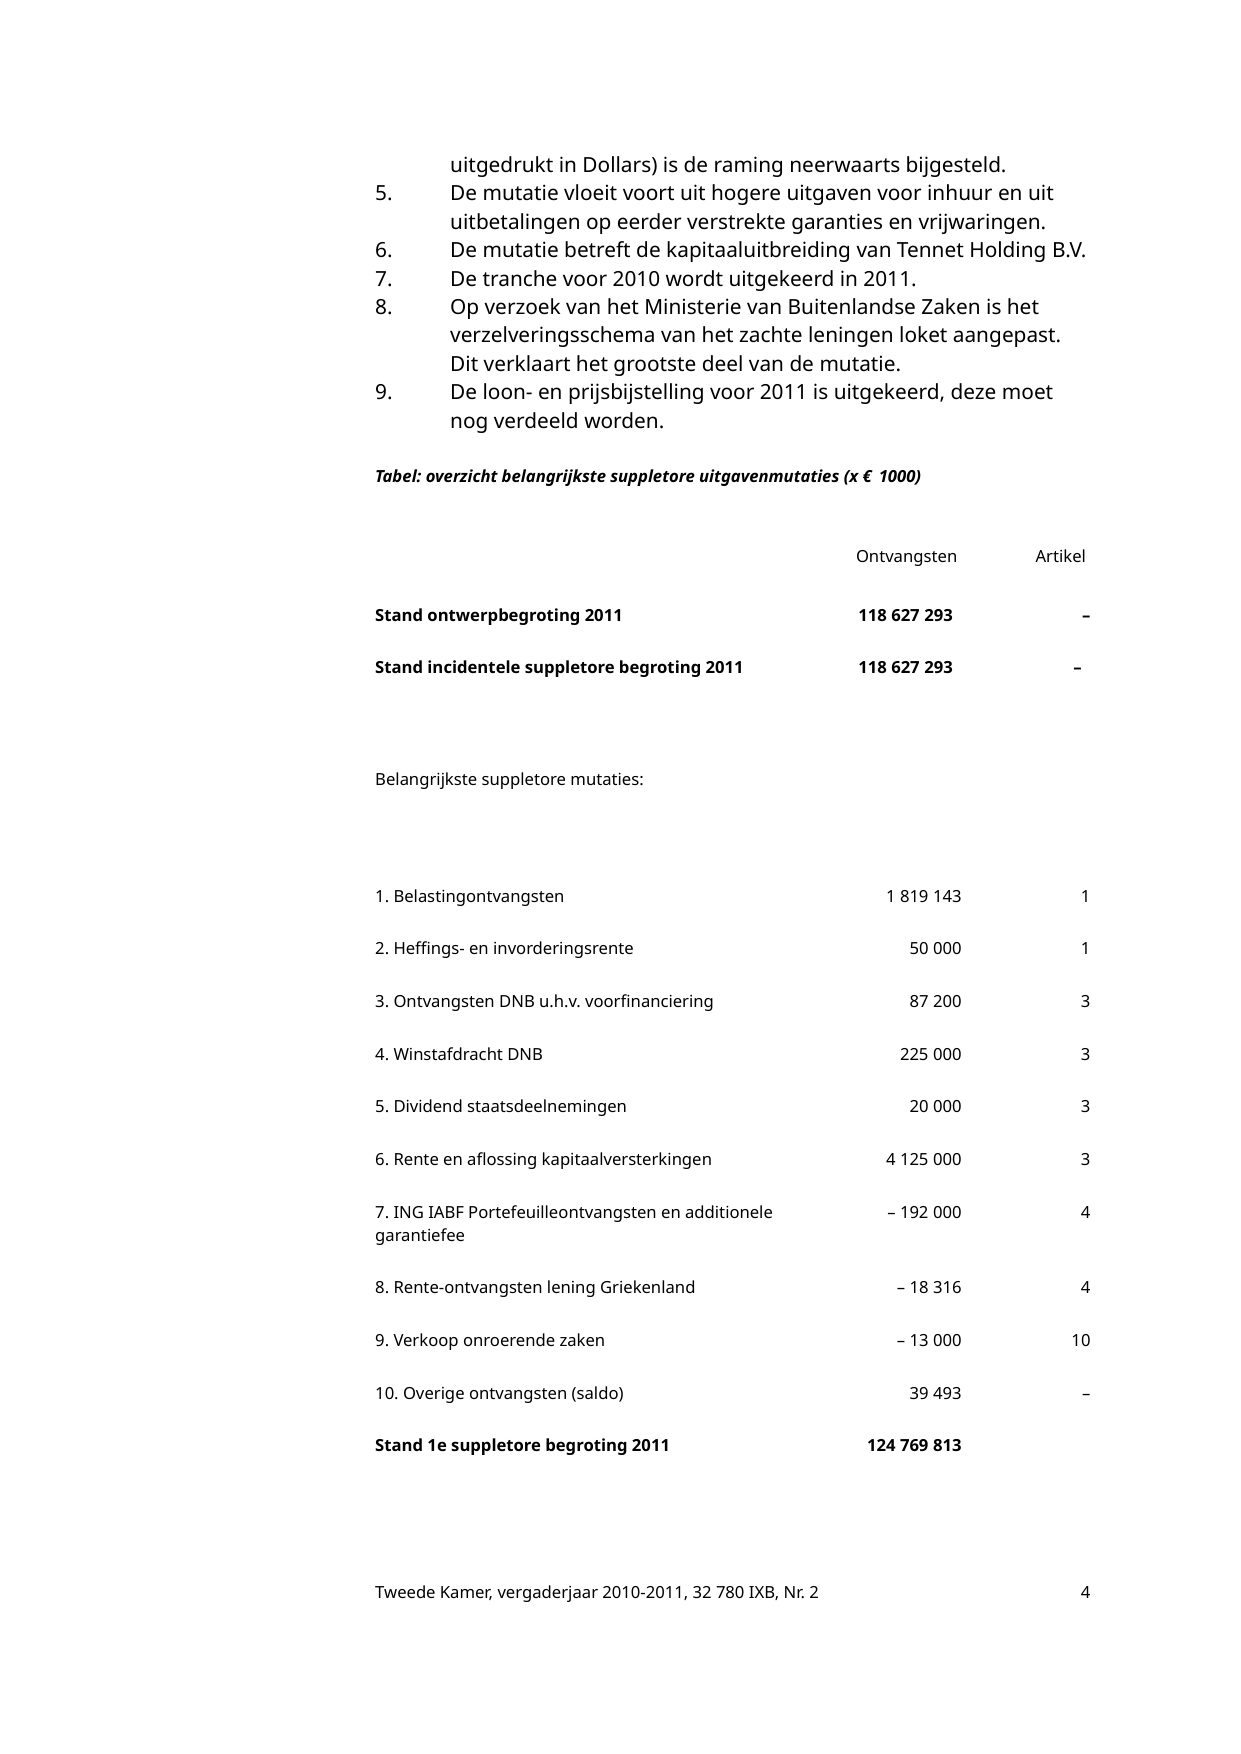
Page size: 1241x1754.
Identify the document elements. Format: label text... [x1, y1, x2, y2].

table_cell 225 000 [833, 1042, 961, 1095]
table_cell 4 [961, 1276, 1090, 1328]
table_cell – [961, 604, 1090, 656]
table_cell 9. Verkoop onroerende zaken [375, 1329, 833, 1381]
table_cell [961, 826, 1090, 884]
table_cell 3 [961, 1148, 1090, 1200]
table_cell 3. Ontvangsten DNB u.h.v. voorfinanciering [375, 990, 833, 1042]
table_cell 10 [961, 1329, 1090, 1381]
table_cell 39 493 [833, 1381, 961, 1434]
text Tabel: overzicht belangrijkste suppletore uitgavenmutaties (x € 1000) [375, 464, 1090, 487]
table_cell 118 627 293 [833, 656, 961, 709]
list De mutatie betreft de kapitaaluitbreiding van Tennet Holding B.V. [375, 235, 1090, 264]
table_cell – 18 316 [833, 1276, 961, 1328]
table_cell 87 200 [833, 990, 961, 1042]
table_cell 10. Overige ontvangsten (saldo) [375, 1381, 833, 1434]
table_cell 3 [961, 1042, 1090, 1095]
table_cell [833, 767, 961, 826]
table_header Ontvangsten [833, 545, 961, 603]
table_cell – 192 000 [833, 1200, 961, 1276]
table_cell 4 125 000 [833, 1148, 961, 1200]
table_header [375, 545, 833, 603]
table_cell [961, 767, 1090, 826]
table_cell 20 000 [833, 1095, 961, 1148]
table_cell 1 819 143 [833, 884, 961, 937]
table_cell Stand ontwerpbegroting 2011 [375, 604, 833, 656]
table_cell [375, 826, 833, 884]
table_cell [375, 709, 833, 767]
table_cell 5. Dividend staatsdeelnemingen [375, 1095, 833, 1148]
list uitgedrukt in Dollars) is de raming neerwaarts bijgesteld. [375, 150, 1090, 178]
table_cell 3 [961, 990, 1090, 1042]
table_cell [833, 826, 961, 884]
table_cell 118 627 293 [833, 604, 961, 656]
table_cell 7. ING IABF Portefeuilleontvangsten en additionele garantiefee [375, 1200, 833, 1276]
table_cell Stand 1e suppletore begroting 2011 [375, 1434, 833, 1492]
table_cell [961, 1434, 1090, 1492]
table_header Artikel [961, 545, 1090, 603]
table_cell – [961, 1381, 1090, 1434]
table_cell Stand incidentele suppletore begroting 2011 [375, 656, 833, 709]
list De tranche voor 2010 wordt uitgekeerd in 2011. [375, 264, 1090, 292]
table_cell 50 000 [833, 937, 961, 989]
table_cell 124 769 813 [833, 1434, 961, 1492]
table_cell – [961, 656, 1090, 709]
table_cell 4. Winstafdracht DNB [375, 1042, 833, 1095]
table_cell 6. Rente en aflossing kapitaalversterkingen [375, 1148, 833, 1200]
table_cell 1 [961, 884, 1090, 937]
table_cell – 13 000 [833, 1329, 961, 1381]
table_cell 1 [961, 937, 1090, 989]
list Op verzoek van het Ministerie van Buitenlandse Zaken is het verzelveringsschema van het zachte leningen loket aangepast. Dit verklaart het grootste deel van de mutatie. [375, 292, 1090, 377]
table_cell 3 [961, 1095, 1090, 1148]
table_cell 8. Rente-ontvangsten lening Griekenland [375, 1276, 833, 1328]
table_cell 2. Heffings- en invorderingsrente [375, 937, 833, 989]
list De loon- en prijsbijstelling voor 2011 is uitgekeerd, deze moet nog verdeeld worden. [375, 377, 1090, 434]
table_cell [833, 709, 961, 767]
table_cell Belangrijkste suppletore mutaties: [375, 767, 833, 826]
table_cell [961, 709, 1090, 767]
list De mutatie vloeit voort uit hogere uitgaven voor inhuur en uit uitbetalingen op eerder verstrekte garanties en vrijwaringen. [375, 178, 1090, 235]
table_cell 4 [961, 1200, 1090, 1276]
table_cell 1. Belastingontvangsten [375, 884, 833, 937]
